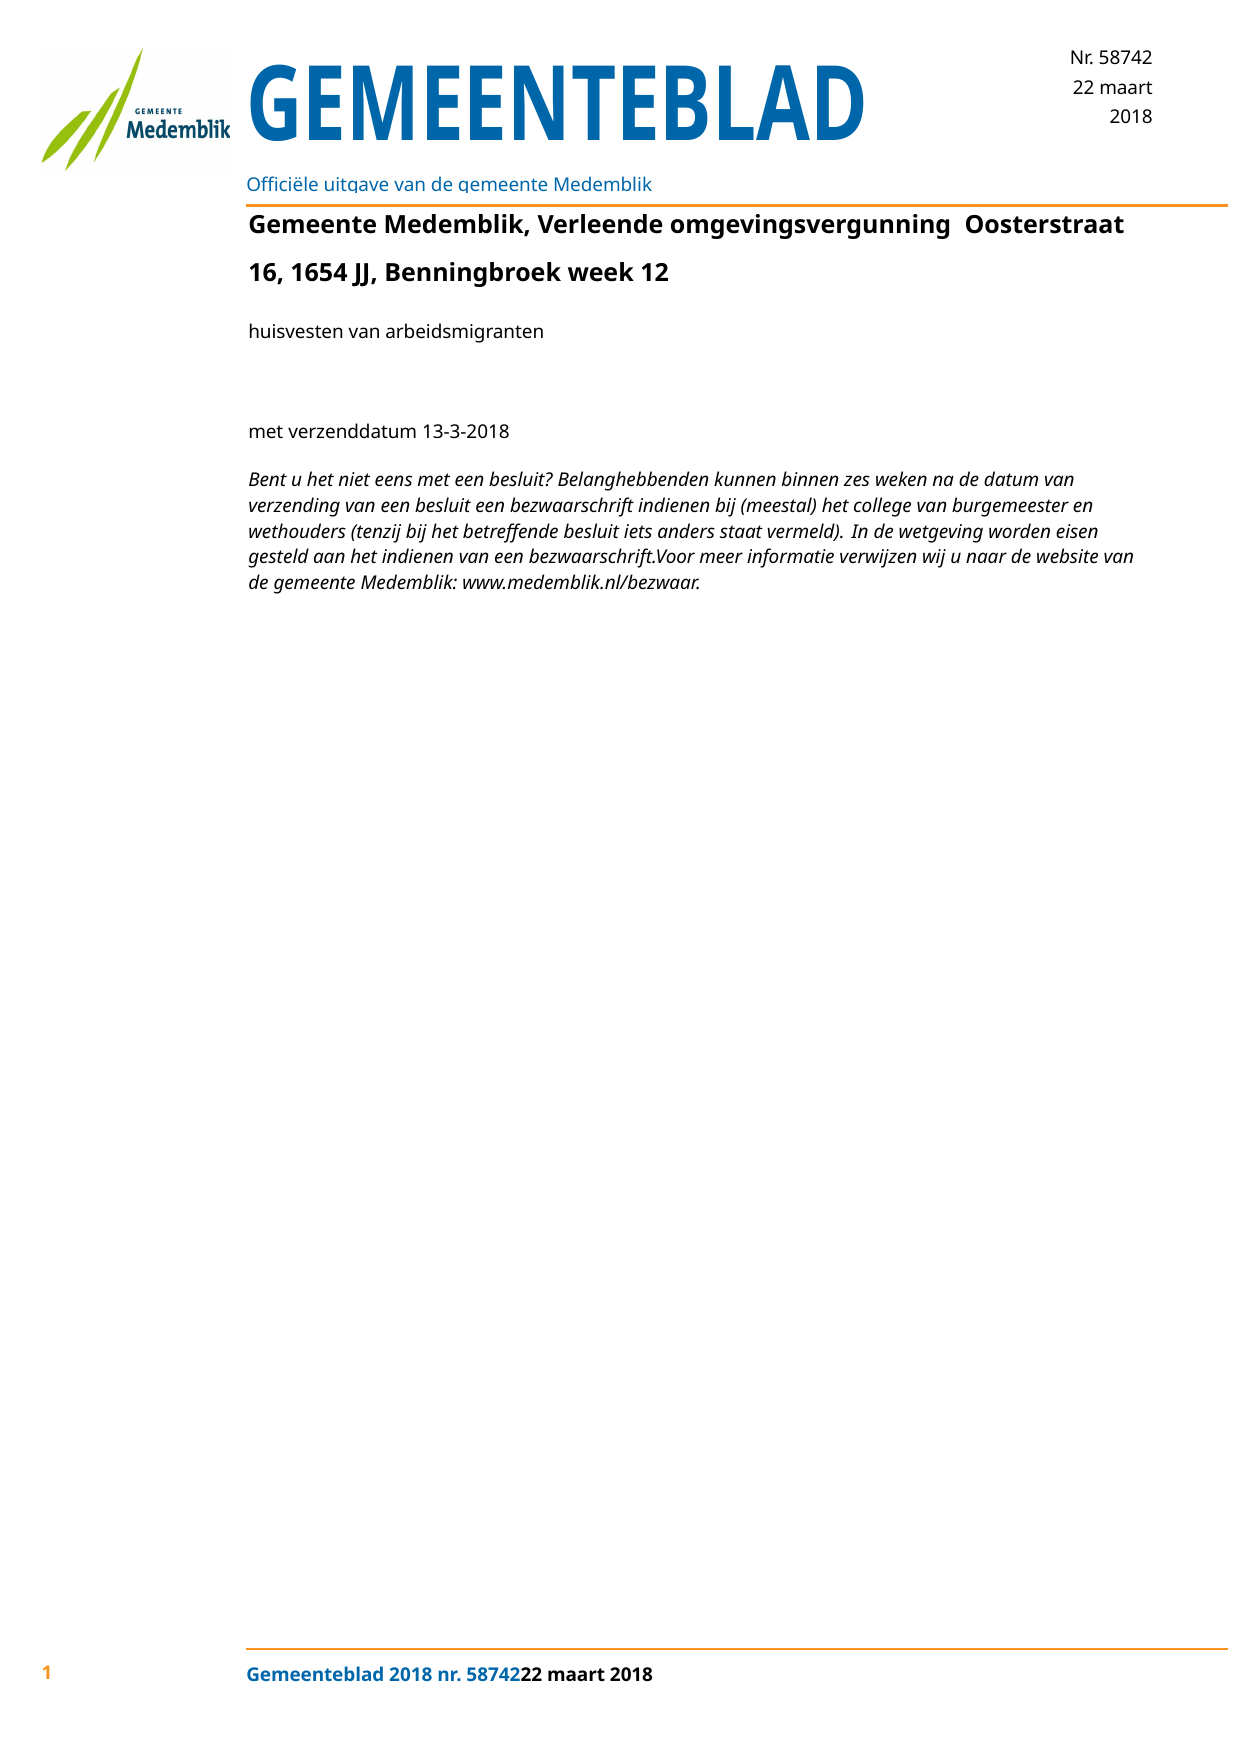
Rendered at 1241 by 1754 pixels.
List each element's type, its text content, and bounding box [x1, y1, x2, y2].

text Gemeente Medemblik, Verleende omgevingsvergunning Oosterstraat 16, 1654 JJ, Benningbroek week 12 [248, 207, 1152, 288]
text Bent u het niet eens met een besluit? Belanghebbenden kunnen binnen zes weken na de datum van verzending van een besluit een bezwaarschrift indienen bij (meestal) het college van burgemeester en wethouders (tenzij bij het betreffende besluit iets anders staat vermeld). In de wetgeving worden eisen gesteld aan het indienen van een bezwaarschrift.Voor meer informatie verwijzen wij u naar de website van de gemeente Medemblik: www.medemblik.nl/bezwaar. [248, 467, 1152, 595]
picture [41, 47, 231, 172]
text met verzenddatum 13-3-2018 [248, 419, 1152, 444]
text huisvesten van arbeidsmigranten [248, 318, 1152, 344]
